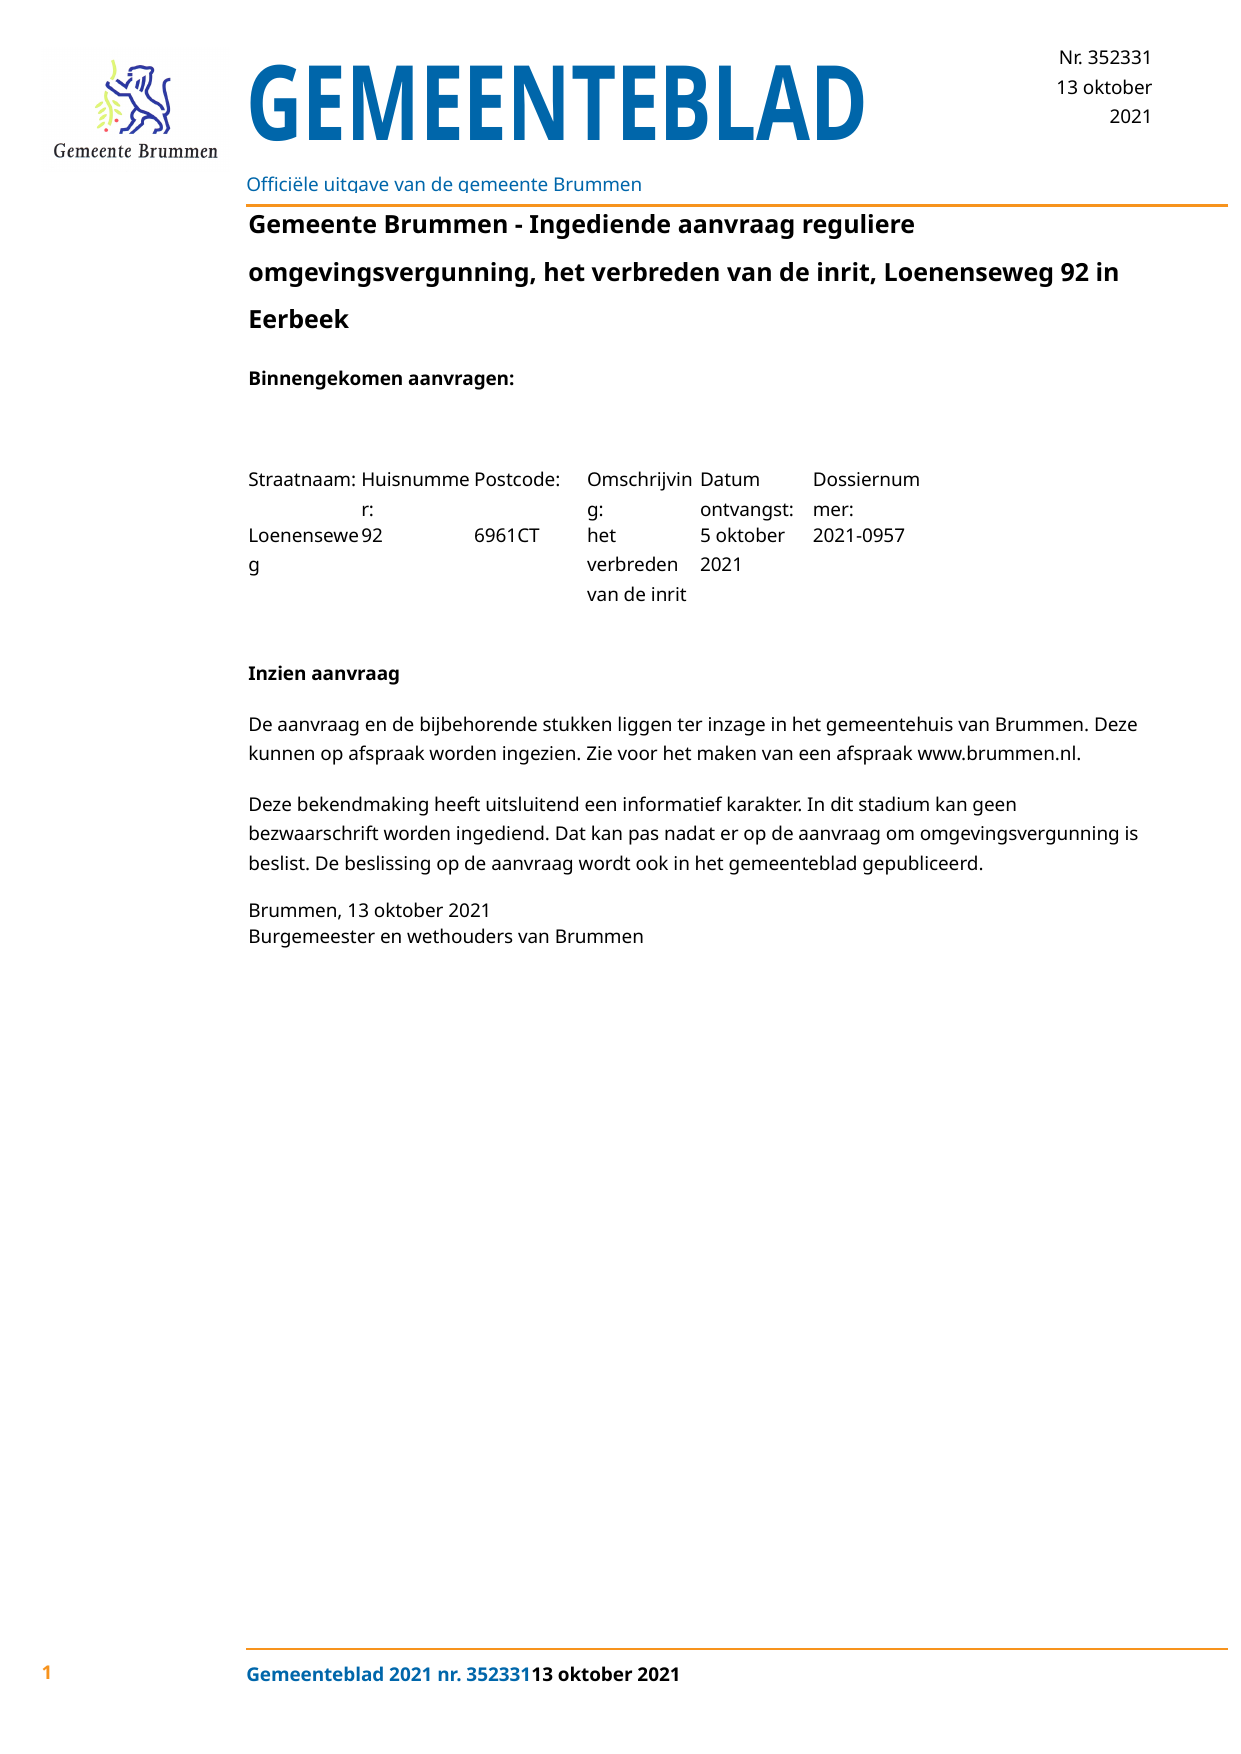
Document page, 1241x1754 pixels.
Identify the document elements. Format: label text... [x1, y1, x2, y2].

text De aanvraag en de bijbehorende stukken liggen ter inzage in het gemeentehuis van Brummen. Deze kunnen op afspraak worden ingezien. Zie voor het maken van een afspraak www.brummen.nl. [248, 711, 1152, 766]
table_cell 5 oktober 2021 [700, 522, 813, 607]
text Binnengekomen aanvragen: [248, 366, 1152, 391]
text Inzien aanvraag [248, 660, 1152, 686]
table_cell het verbreden van de inrit [587, 522, 700, 607]
text Gemeente Brummen - Ingediende aanvraag reguliere omgevingsvergunning, het verbreden van de inrit, Loenenseweg 92 in Eerbeek [248, 207, 1152, 336]
table_cell 6961CT [474, 522, 587, 607]
table_cell [926, 522, 1038, 607]
table_cell 92 [361, 522, 474, 607]
table_cell [1039, 522, 1152, 607]
table_header Postcode: [474, 466, 587, 522]
text Brummen, 13 oktober 2021 [248, 898, 1152, 923]
table_header Datum ontvangst: [700, 466, 813, 522]
table_header [926, 466, 1038, 522]
picture [41, 47, 231, 172]
table_header Huisnummer: [361, 466, 474, 522]
table_cell Loenenseweg [248, 522, 361, 607]
table_cell 2021-0957 [813, 522, 926, 607]
table_header Omschrijving: [587, 466, 700, 522]
table_header Dossiernummer: [813, 466, 926, 522]
text Deze bekendmaking heeft uitsluitend een informatief karakter. In dit stadium kan geen bezwaarschrift worden ingediend. Dat kan pas nadat er op de aanvraag om omgevingsvergunning is beslist. De beslissing op de aanvraag wordt ook in het gemeenteblad gepubliceerd. [248, 791, 1152, 876]
table_header [1039, 466, 1152, 522]
text Burgemeester en wethouders van Brummen [248, 923, 1152, 949]
table_header Straatnaam: [248, 466, 361, 522]
